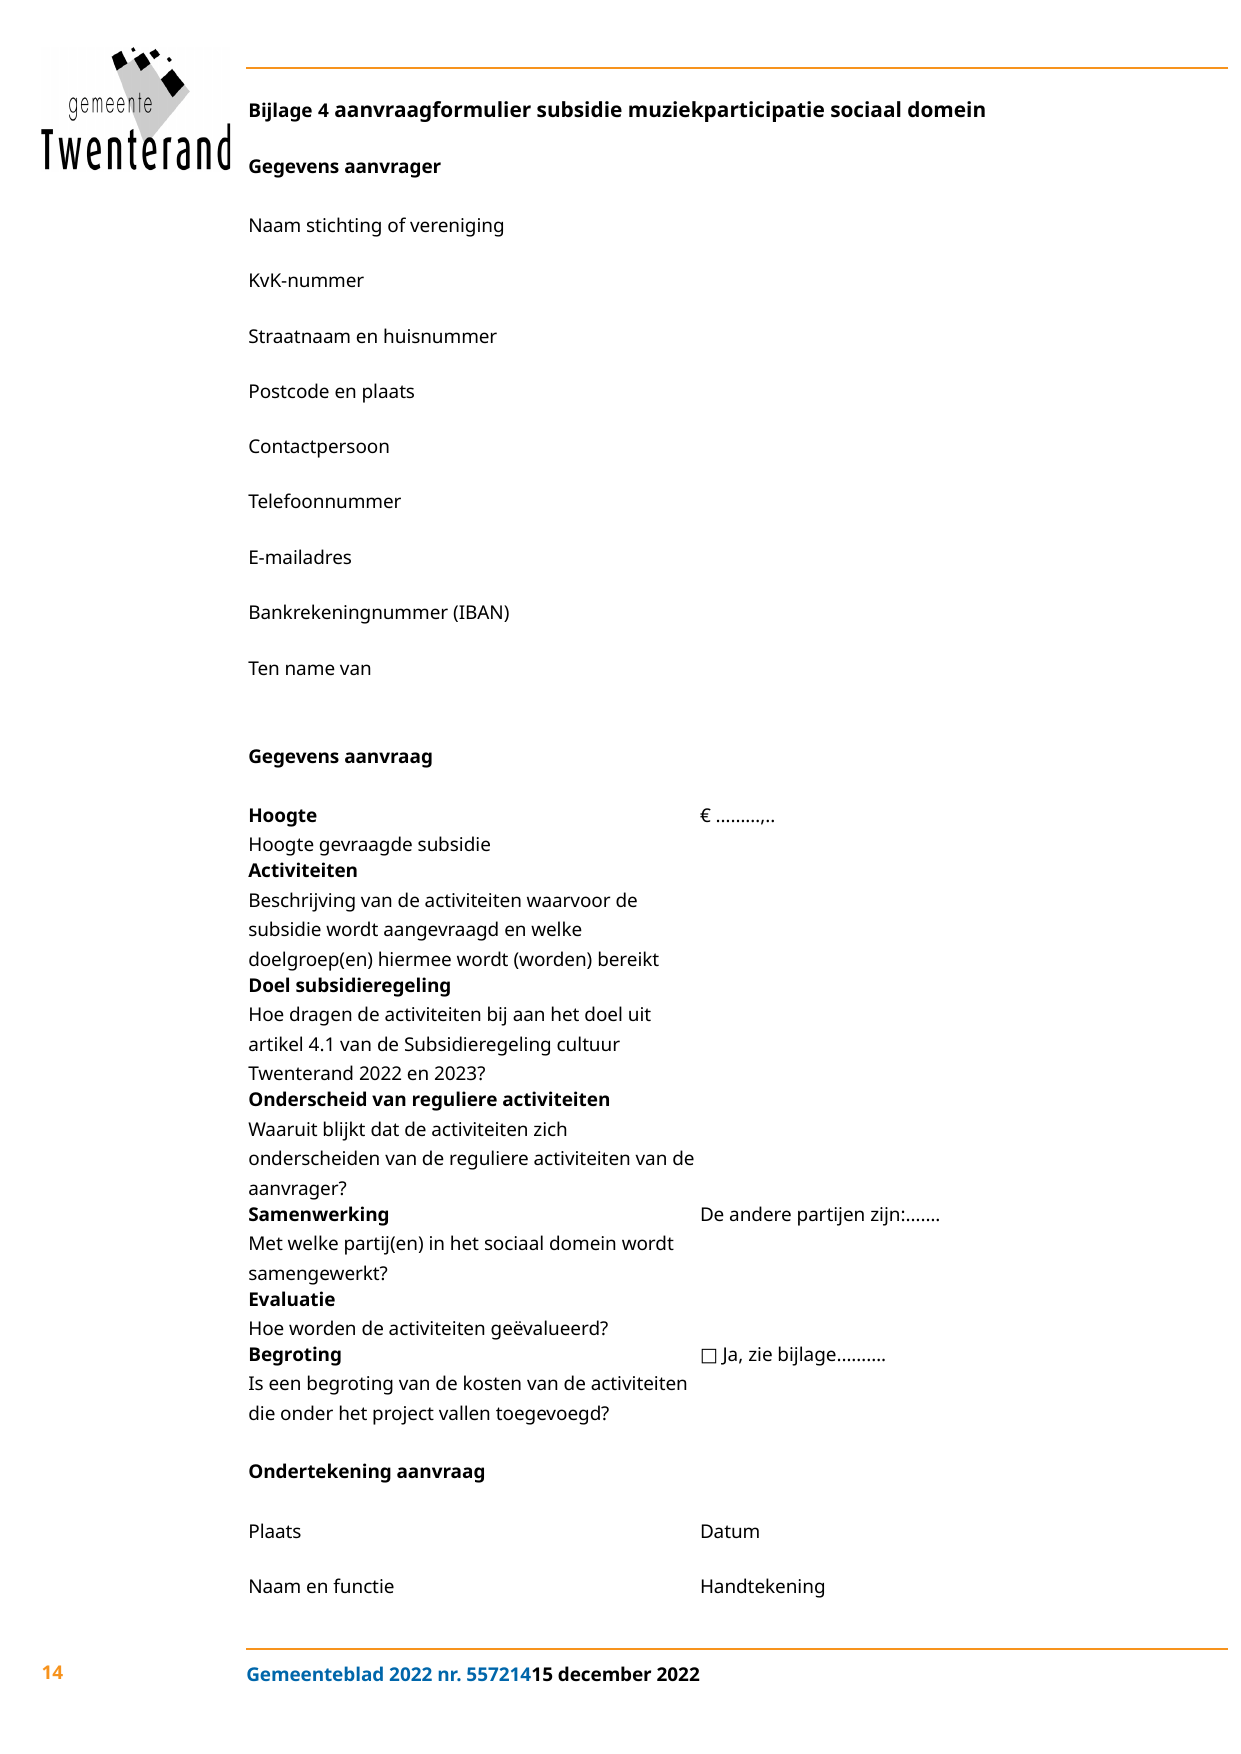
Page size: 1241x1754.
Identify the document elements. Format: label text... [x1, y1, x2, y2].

table_cell [700, 489, 1152, 544]
table_cell [700, 655, 1152, 710]
table_cell KvK-nummer [248, 268, 700, 323]
table_cell Ten name van [248, 655, 700, 710]
table_cell Doel subsidieregeling Hoe dragen de activiteiten bij aan het doel uit artikel 4.1 van de Subsidieregeling cultuur Twenterand 2022 en 2023? [248, 972, 700, 1086]
table_header € ………,.. [700, 802, 1152, 857]
picture [41, 47, 231, 172]
table_header Naam stichting of vereniging [248, 212, 700, 267]
table_cell Evaluatie Hoe worden de activiteiten geëvalueerd? [248, 1286, 700, 1341]
table_cell Straatnaam en huisnummer [248, 323, 700, 378]
text Ondertekening aanvraag [248, 1459, 1152, 1484]
text Gegevens aanvrager [248, 153, 1152, 179]
table_cell [700, 378, 1152, 433]
table_cell Naam en functie [248, 1573, 700, 1599]
table_header [700, 212, 1152, 267]
table_cell Samenwerking Met welke partij(en) in het sociaal domein wordt samengewerkt? [248, 1201, 700, 1286]
table_cell [700, 268, 1152, 323]
table_cell Handtekening [700, 1573, 1152, 1599]
table_cell Contactpersoon [248, 434, 700, 489]
table_cell [700, 599, 1152, 655]
table_cell [700, 972, 1152, 1086]
table_cell Postcode en plaats [248, 378, 700, 433]
table_cell E-mailadres [248, 544, 700, 599]
table_cell Onderscheid van reguliere activiteiten Waaruit blijkt dat de activiteiten zich onderscheiden van de reguliere activiteiten van de aanvrager? [248, 1086, 700, 1201]
table_cell □ Ja, zie bijlage………. [700, 1341, 1152, 1426]
table_cell De andere partijen zijn:……. [700, 1201, 1152, 1286]
table_cell [700, 323, 1152, 378]
text Bijlage 4 aanvraagformulier subsidie muziekparticipatie sociaal domein [248, 95, 1152, 123]
table_header Plaats [248, 1518, 700, 1573]
table_cell [700, 1286, 1152, 1341]
table_cell [700, 434, 1152, 489]
table_cell Begroting Is een begroting van de kosten van de activiteiten die onder het project vallen toegevoegd? [248, 1341, 700, 1426]
table_cell [700, 1086, 1152, 1201]
table_header Hoogte Hoogte gevraagde subsidie [248, 802, 700, 857]
table_header Datum [700, 1518, 1152, 1573]
table_cell Bankrekeningnummer (IBAN) [248, 599, 700, 655]
table_cell Activiteiten Beschrijving van de activiteiten waarvoor de subsidie wordt aangevraagd en welke doelgroep(en) hiermee wordt (worden) bereikt [248, 858, 700, 972]
text Gegevens aanvraag [248, 743, 1152, 768]
table_cell Telefoonnummer [248, 489, 700, 544]
table_cell [700, 544, 1152, 599]
table_cell [700, 858, 1152, 972]
